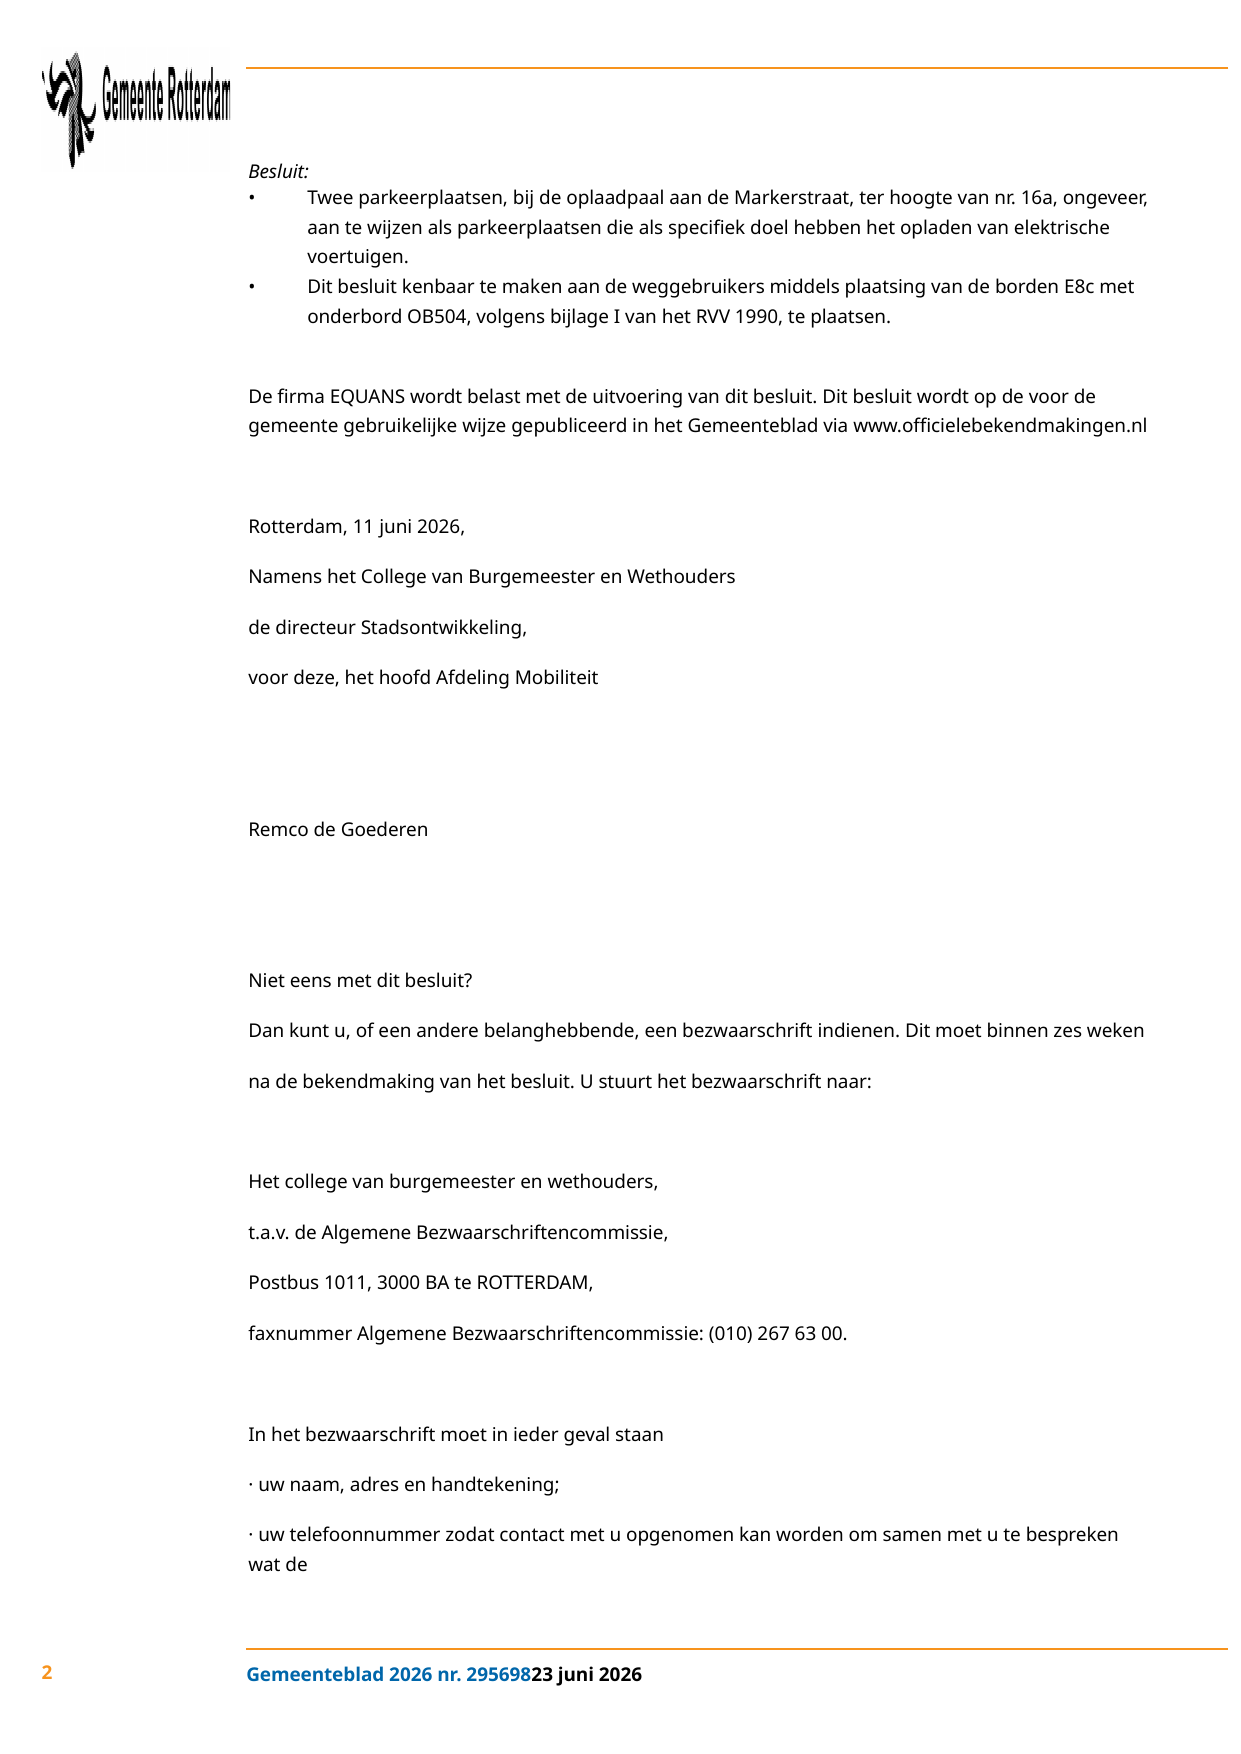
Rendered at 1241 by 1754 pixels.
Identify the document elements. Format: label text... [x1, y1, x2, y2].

text · uw telefoonnummer zodat contact met u opgenomen kan worden om samen met u te bespreken wat de [248, 1522, 1152, 1577]
text · uw naam, adres en handtekening; [248, 1471, 1152, 1497]
text faxnummer Algemene Bezwaarschriftencommissie: (010) 267 63 00. [248, 1320, 1152, 1346]
text Rotterdam, 11 juni 2026, [248, 513, 1152, 539]
picture [41, 47, 231, 172]
text Postbus 1011, 3000 BA te ROTTERDAM, [248, 1269, 1152, 1295]
list Twee parkeerplaatsen, bij de oplaadpaal aan de Markerstraat, ter hoogte van nr. 16a, ongeveer, aan te wijzen als parkeerplaatsen die als specifiek doel hebben het opladen van elektrische voertuigen. [248, 184, 1152, 269]
text Dan kunt u, of een andere belanghebbende, een bezwaarschrift indienen. Dit moet binnen zes weken [248, 1017, 1152, 1043]
text In het bezwaarschrift moet in ieder geval staan [248, 1421, 1152, 1446]
text Het college van burgemeester en wethouders, [248, 1169, 1152, 1194]
text Remco de Goederen [248, 816, 1152, 841]
text t.a.v. de Algemene Bezwaarschriftencommissie, [248, 1219, 1152, 1245]
text Namens het College van Burgemeester en Wethouders [248, 564, 1152, 589]
text voor deze, het hoofd Afdeling Mobiliteit [248, 664, 1152, 690]
text De firma EQUANS wordt belast met de uitvoering van dit besluit. Dit besluit wordt op de voor de gemeente gebruikelijke wijze gepubliceerd in het Gemeenteblad via www.officielebekendmakingen.nl [248, 383, 1152, 438]
list Dit besluit kenbaar te maken aan de weggebruikers middels plaatsing van de borden E8c met onderbord OB504, volgens bijlage I van het RVV 1990, te plaatsen. [248, 273, 1152, 328]
text Besluit: [248, 159, 1152, 184]
text de directeur Stadsontwikkeling, [248, 614, 1152, 640]
text Niet eens met dit besluit? [248, 967, 1152, 993]
text na de bekendmaking van het besluit. U stuurt het bezwaarschrift naar: [248, 1068, 1152, 1093]
